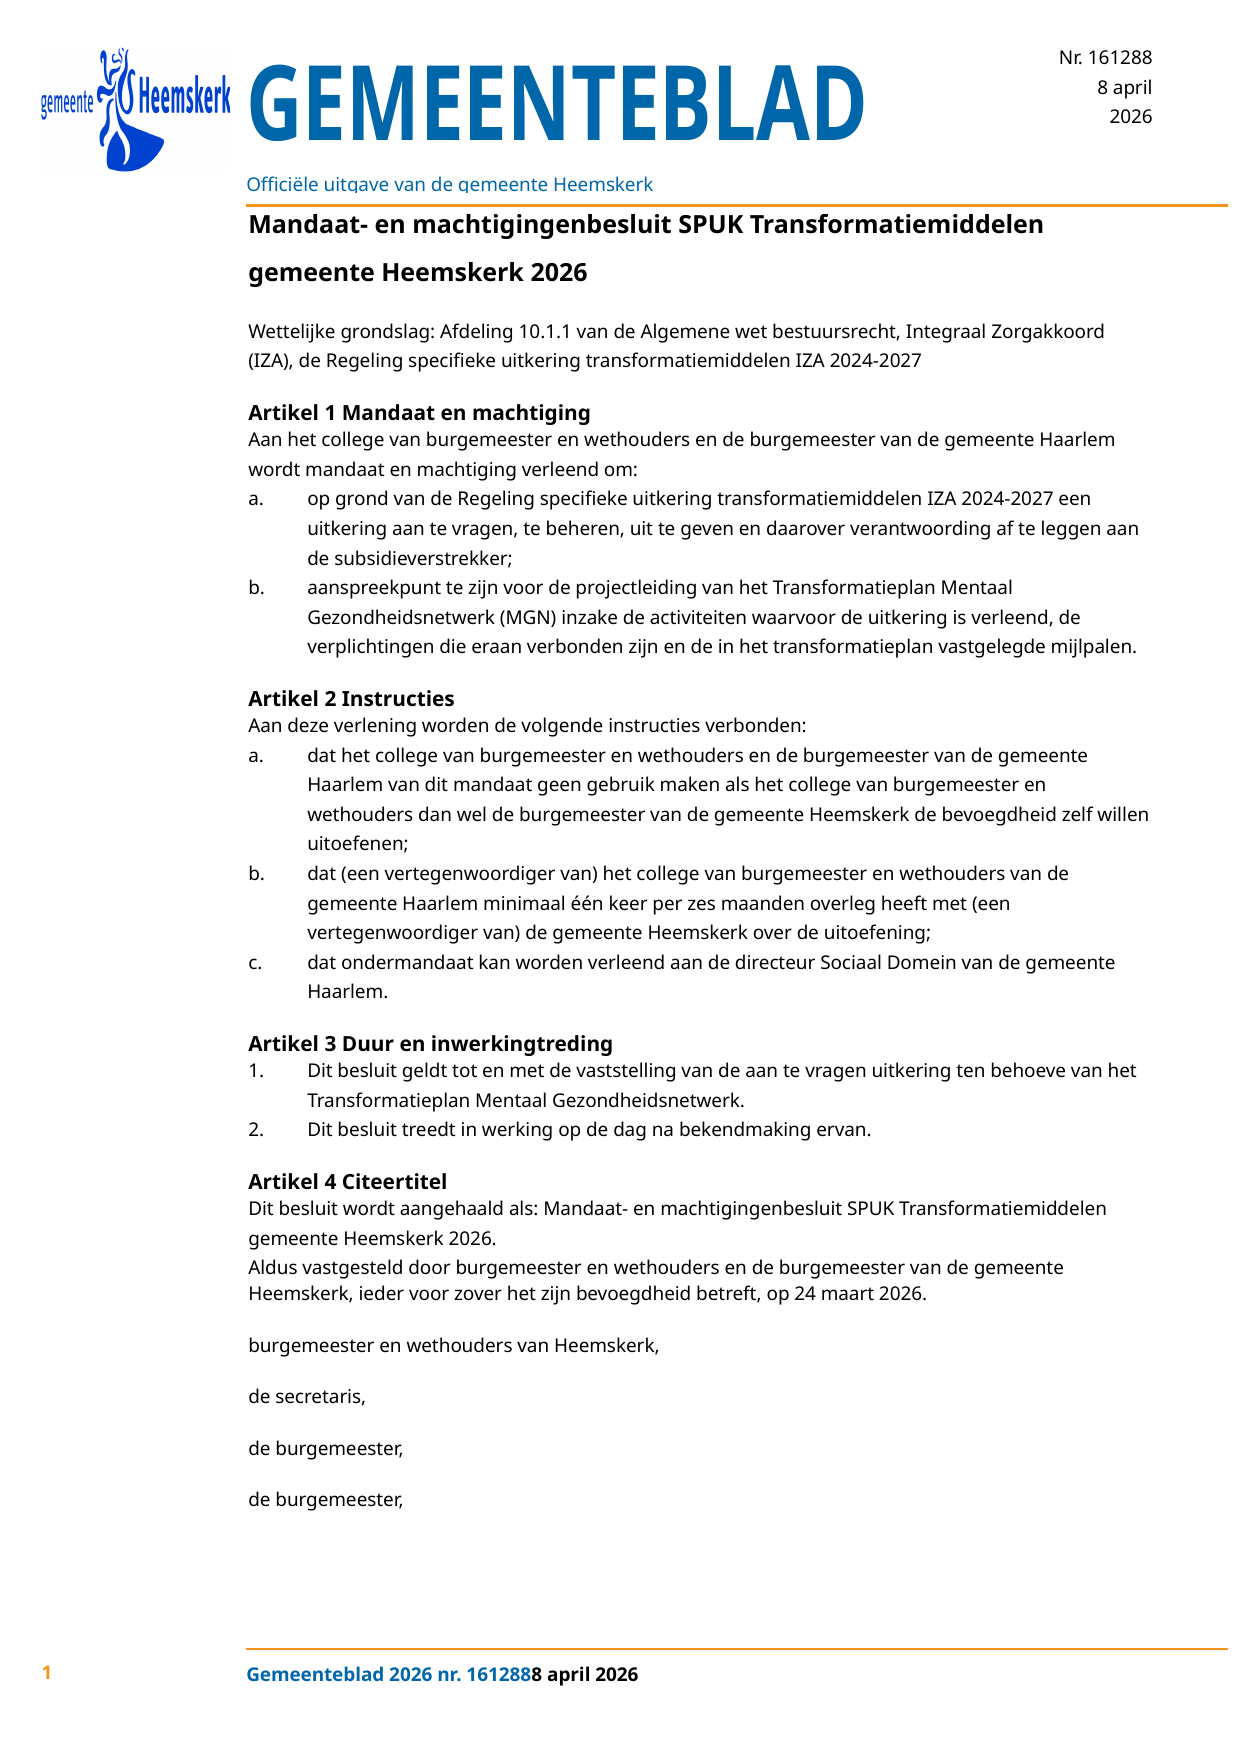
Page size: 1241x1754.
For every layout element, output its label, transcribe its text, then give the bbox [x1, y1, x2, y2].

text de burgemeester, [248, 1486, 1152, 1512]
text Aan deze verlening worden de volgende instructies verbonden: [248, 712, 1152, 738]
text Wettelijke grondslag: Afdeling 10.1.1 van de Algemene wet bestuursrecht, Integraal Zorgakkoord (IZA), de Regeling specifieke uitkering transformatiemiddelen IZA 2024-2027 [248, 318, 1152, 373]
list dat het college van burgemeester en wethouders en de burgemeester van de gemeente Haarlem van dit mandaat geen gebruik maken als het college van burgemeester en wethouders dan wel de burgemeester van de gemeente Heemskerk de bevoegdheid zelf willen uitoefenen; [248, 742, 1152, 856]
list Dit besluit geldt tot en met de vaststelling van de aan te vragen uitkering ten behoeve van het Transformatieplan Mentaal Gezondheidsnetwerk. [248, 1057, 1152, 1113]
list dat (een vertegenwoordiger van) het college van burgemeester en wethouders van de gemeente Haarlem minimaal één keer per zes maanden overleg heeft met (een vertegenwoordiger van) de gemeente Heemskerk over de uitoefening; [248, 860, 1152, 945]
text Artikel 3 Duur en inwerkingtreding [248, 1029, 1152, 1057]
list aanspreekpunt te zijn voor de projectleiding van het Transformatieplan Mentaal Gezondheidsnetwerk (MGN) inzake de activiteiten waarvoor de uitkering is verleend, de verplichtingen die eraan verbonden zijn en de in het transformatieplan vastgelegde mijlpalen. [248, 574, 1152, 659]
list op grond van de Regeling specifieke uitkering transformatiemiddelen IZA 2024-2027 een uitkering aan te vragen, te beheren, uit te geven en daarover verantwoording af te leggen aan de subsidieverstrekker; [248, 486, 1152, 570]
text Aldus vastgesteld door burgemeester en wethouders en de burgemeester van de gemeente Heemskerk, ieder voor zover het zijn bevoegdheid betreft, op 24 maart 2026. [248, 1254, 1152, 1306]
text Mandaat- en machtigingenbesluit SPUK Transformatiemiddelen gemeente Heemskerk 2026 [248, 207, 1152, 288]
text de burgemeester, [248, 1435, 1152, 1460]
text de secretaris, [248, 1383, 1152, 1409]
list dat ondermandaat kan worden verleend aan de directeur Sociaal Domein van de gemeente Haarlem. [248, 949, 1152, 1004]
text Dit besluit wordt aangehaald als: Mandaat- en machtigingenbesluit SPUK Transformatiemiddelen gemeente Heemskerk 2026. [248, 1195, 1152, 1251]
text Artikel 4 Citeertitel [248, 1167, 1152, 1195]
text Aan het college van burgemeester en wethouders en de burgemeester van de gemeente Haarlem wordt mandaat en machtiging verleend om: [248, 426, 1152, 482]
picture [41, 47, 231, 172]
text Artikel 1 Mandaat en machtiging [248, 398, 1152, 426]
list Dit besluit treedt in werking op de dag na bekendmaking ervan. [248, 1117, 1152, 1142]
text burgemeester en wethouders van Heemskerk, [248, 1332, 1152, 1357]
text Artikel 2 Instructies [248, 684, 1152, 712]
